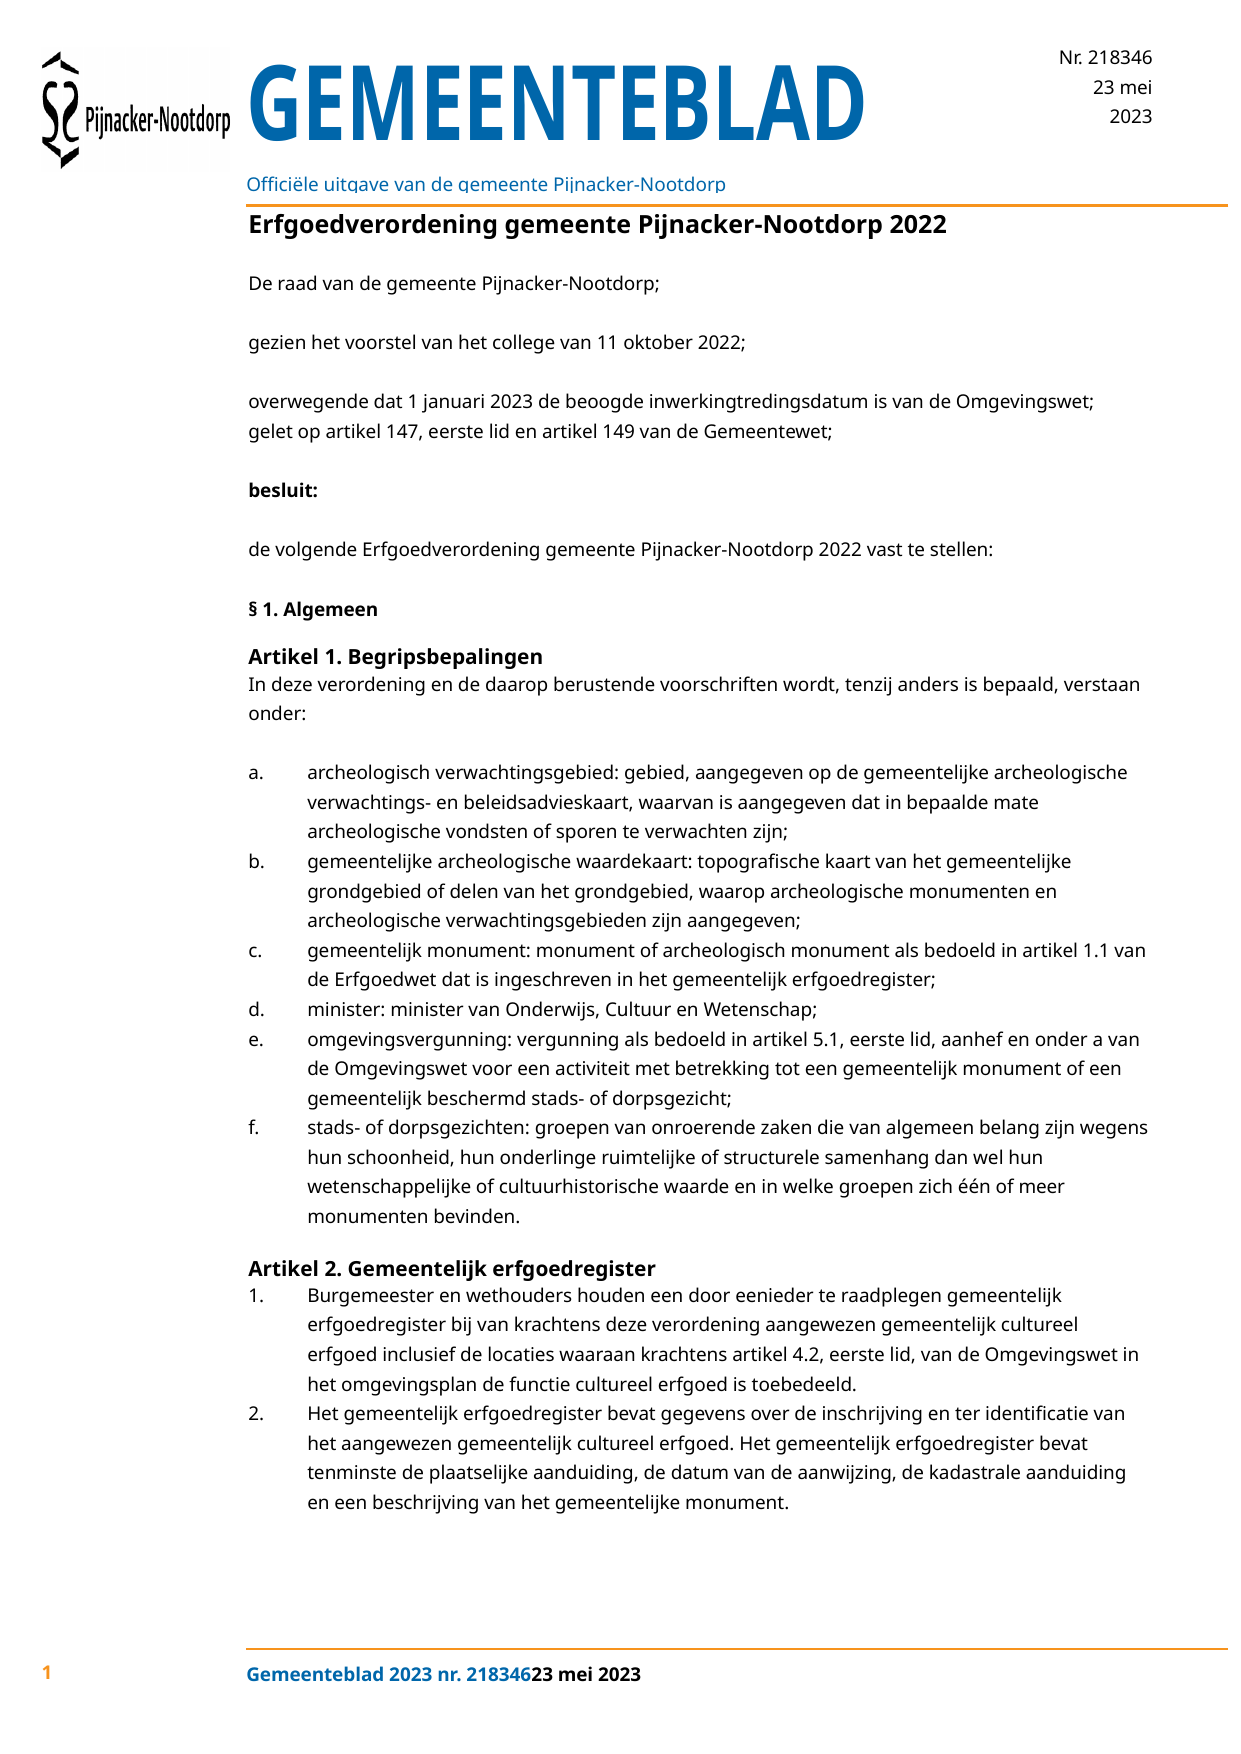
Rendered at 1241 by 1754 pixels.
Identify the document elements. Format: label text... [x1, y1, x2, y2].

text de volgende Erfgoedverordening gemeente Pijnacker-Nootdorp 2022 vast te stellen: [248, 537, 1152, 562]
text gezien het voorstel van het college van 11 oktober 2022; [248, 329, 1152, 355]
list archeologisch verwachtingsgebied: gebied, aangegeven op de gemeentelijke archeologische verwachtings- en beleidsadvieskaart, waarvan is aangegeven dat in bepaalde mate archeologische vondsten of sporen te verwachten zijn; [248, 759, 1152, 844]
text Artikel 1. Begripsbepalingen [248, 642, 1152, 671]
text besluit: [248, 477, 1152, 503]
text § 1. Algemeen [248, 596, 1152, 621]
list Burgemeester en wethouders houden een door eenieder te raadplegen gemeentelijk erfgoedregister bij van krachtens deze verordening aangewezen gemeentelijk cultureel erfgoed inclusief de locaties waaraan krachtens artikel 4.2, eerste lid, van de Omgevingswet in het omgevingsplan de functie cultureel erfgoed is toebedeeld. [248, 1282, 1152, 1397]
text Erfgoedverordening gemeente Pijnacker-Nootdorp 2022 [248, 207, 1152, 241]
text gelet op artikel 147, eerste lid en artikel 149 van de Gemeentewet; [248, 418, 1152, 444]
text overwegende dat 1 januari 2023 de beoogde inwerkingtredingsdatum is van de Omgevingswet; [248, 389, 1152, 414]
list Het gemeentelijk erfgoedregister bevat gegevens over de inschrijving en ter identificatie van het aangewezen gemeentelijk cultureel erfgoed. Het gemeentelijk erfgoedregister bevat tenminste de plaatselijke aanduiding, de datum van de aanwijzing, de kadastrale aanduiding en een beschrijving van het gemeentelijke monument. [248, 1400, 1152, 1515]
text Artikel 2. Gemeentelijk erfgoedregister [248, 1254, 1152, 1282]
list gemeentelijk monument: monument of archeologisch monument als bedoeld in artikel 1.1 van de Erfgoedwet dat is ingeschreven in het gemeentelijk erfgoedregister; [248, 937, 1152, 992]
text De raad van de gemeente Pijnacker-Nootdorp; [248, 270, 1152, 296]
text In deze verordening en de daarop berustende voorschriften wordt, tenzij anders is bepaald, verstaan onder: [248, 671, 1152, 726]
list minister: minister van Onderwijs, Cultuur en Wetenschap; [248, 996, 1152, 1022]
list stads- of dorpsgezichten: groepen van onroerende zaken die van algemeen belang zijn wegens hun schoonheid, hun onderlinge ruimtelijke of structurele samenhang dan wel hun wetenschappelijke of cultuurhistorische waarde en in welke groepen zich één of meer monumenten bevinden. [248, 1114, 1152, 1229]
list gemeentelijke archeologische waardekaart: topografische kaart van het gemeentelijke grondgebied of delen van het grondgebied, waarop archeologische monumenten en archeologische verwachtingsgebieden zijn aangegeven; [248, 848, 1152, 933]
list omgevingsvergunning: vergunning als bedoeld in artikel 5.1, eerste lid, aanhef en onder a van de Omgevingswet voor een activiteit met betrekking tot een gemeentelijk monument of een gemeentelijk beschermd stads- of dorpsgezicht; [248, 1026, 1152, 1111]
picture [41, 47, 231, 172]
